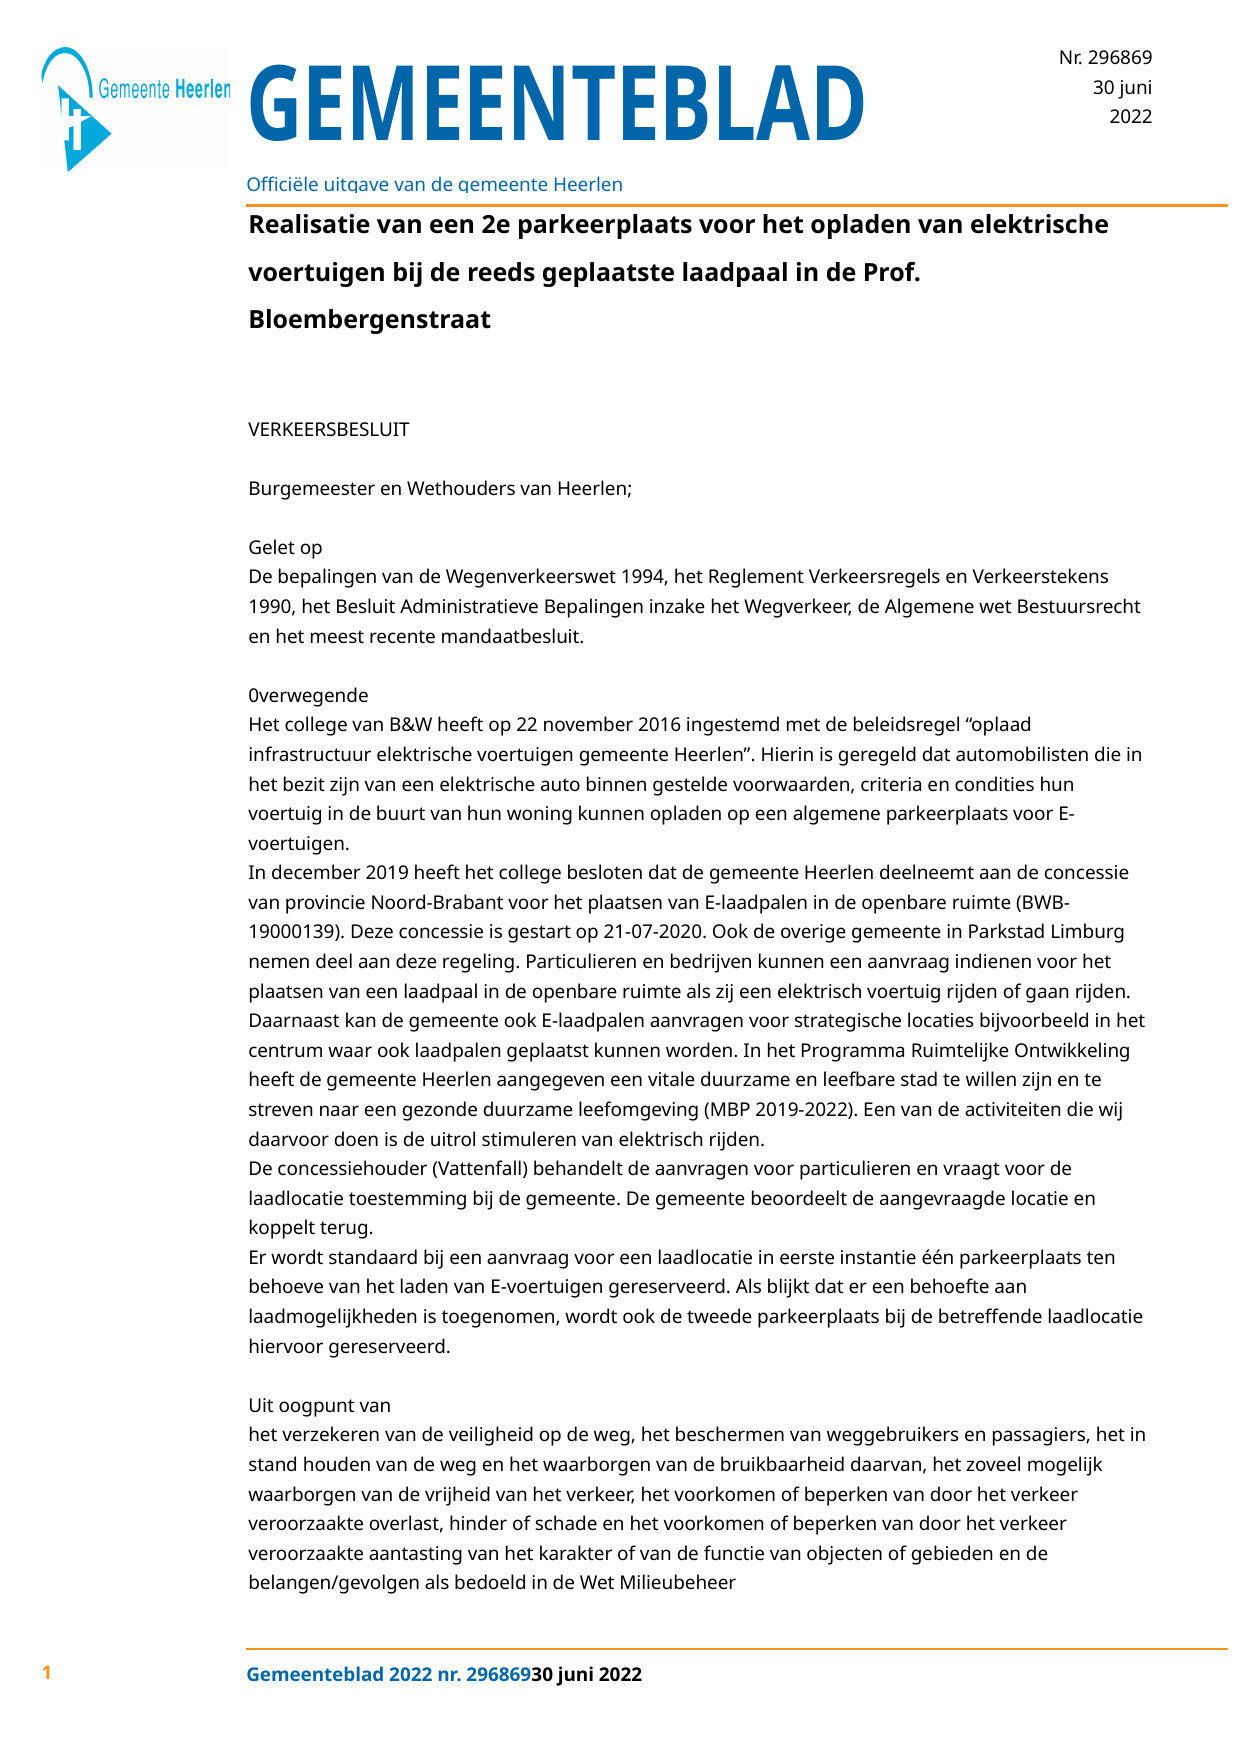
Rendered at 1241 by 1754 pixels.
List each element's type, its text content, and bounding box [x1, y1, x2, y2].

picture [41, 47, 59, 70]
text Uit oogpunt van [248, 1392, 1152, 1418]
text 0verwegende [248, 682, 1152, 708]
text Er wordt standaard bij een aanvraag voor een laadlocatie in eerste instantie één parkeerplaats ten behoeve van het laden van E-voertuigen gereserveerd. Als blijkt dat er een behoefte aan laadmogelijkheden is toegenomen, wordt ook de tweede parkeerplaats bij de betreffende laadlocatie hiervoor gereserveerd. [248, 1244, 1152, 1359]
text het verzekeren van de veiligheid op de weg, het beschermen van weggebruikers en passagiers, het in stand houden van de weg en het waarborgen van de bruikbaarheid daarvan, het zoveel mogelijk waarborgen van de vrijheid van het verkeer, het voorkomen of beperken van door het verkeer veroorzaakte overlast, hinder of schade en het voorkomen of beperken van door het verkeer veroorzaakte aantasting van het karakter of van de functie van objecten of gebieden en de belangen/gevolgen als bedoeld in de Wet Milieubeheer [248, 1422, 1152, 1595]
text Het college van B&W heeft op 22 november 2016 ingestemd met de beleidsregel “oplaad infrastructuur elektrische voertuigen gemeente Heerlen”. Hierin is geregeld dat automobilisten die in het bezit zijn van een elektrische auto binnen gestelde voorwaarden, criteria en condities hun voertuig in de buurt van hun woning kunnen opladen op een algemene parkeerplaats voor E-voertuigen. [248, 712, 1152, 856]
text De concessiehouder (Vattenfall) behandelt de aanvragen voor particulieren en vraagt voor de laadlocatie toestemming bij de gemeente. De gemeente beoordeelt de aangevraagde locatie en koppelt terug. [248, 1155, 1152, 1240]
text VERKEERSBESLUIT [248, 416, 1152, 442]
text In december 2019 heeft het college besloten dat de gemeente Heerlen deelneemt aan de concessie van provincie Noord-Brabant voor het plaatsen van E-laadpalen in de openbare ruimte (BWB-19000139). Deze concessie is gestart op 21-07-2020. Ook de overige gemeente in Parkstad Limburg nemen deel aan deze regeling. Particulieren en bedrijven kunnen een aanvraag indienen voor het plaatsen van een laadpaal in de openbare ruimte als zij een elektrisch voertuig rijden of gaan rijden. Daarnaast kan de gemeente ook E-laadpalen aanvragen voor strategische locaties bijvoorbeeld in het centrum waar ook laadpalen geplaatst kunnen worden. In het Programma Ruimtelijke Ontwikkeling heeft de gemeente Heerlen aangegeven een vitale duurzame en leefbare stad te willen zijn en te streven naar een gezonde duurzame leefomgeving (MBP 2019-2022). Een van de activiteiten die wij daarvoor doen is de uitrol stimuleren van elektrisch rijden. [248, 859, 1152, 1152]
text Realisatie van een 2e parkeerplaats voor het opladen van elektrische voertuigen bij de reeds geplaatste laadpaal in de Prof. Bloembergenstraat [248, 207, 1152, 336]
text Gelet op [248, 534, 1152, 560]
text De bepalingen van de Wegenverkeerswet 1994, het Reglement Verkeersregels en Verkeerstekens 1990, het Besluit Administratieve Bepalingen inzake het Wegverkeer, de Algemene wet Bestuursrecht en het meest recente mandaatbesluit. [248, 564, 1152, 649]
text Burgemeester en Wethouders van Heerlen; [248, 475, 1152, 501]
picture [41, 47, 231, 172]
